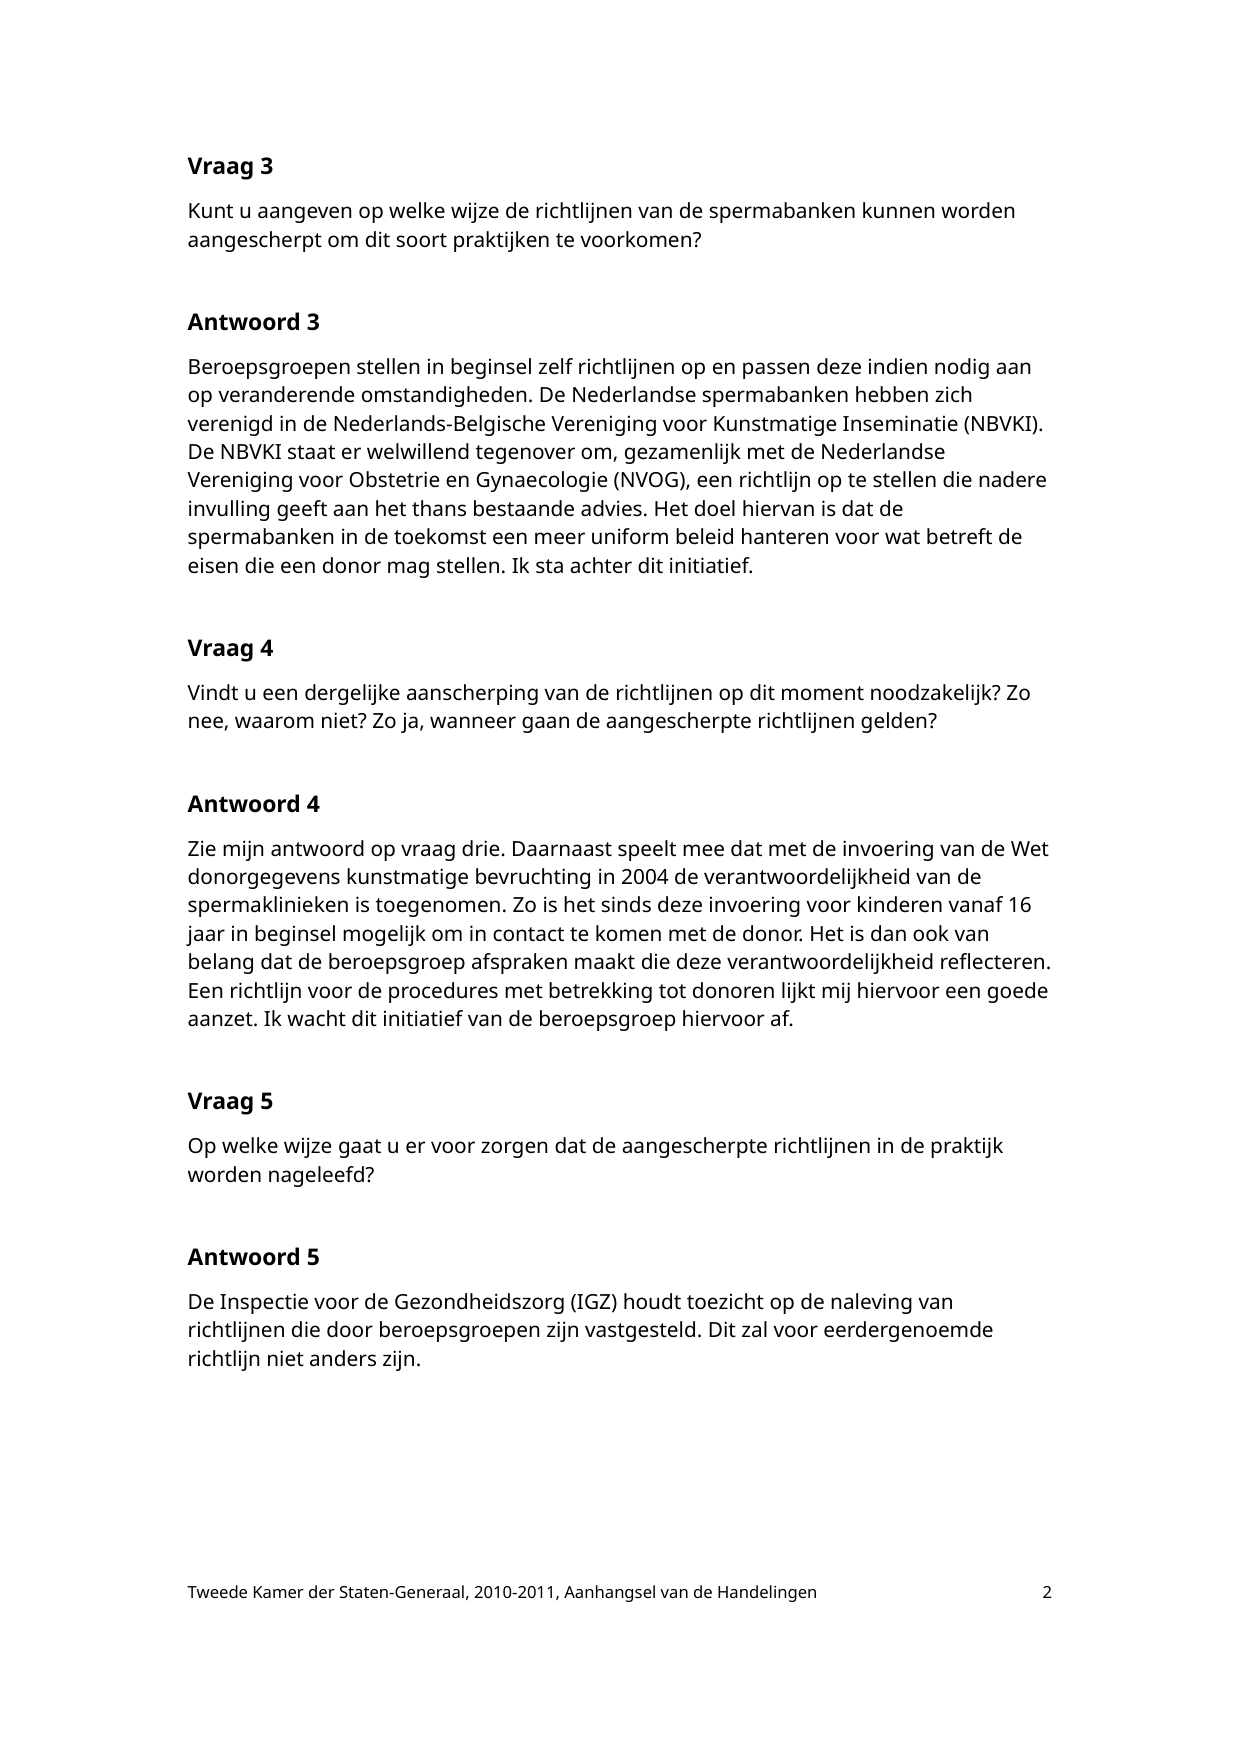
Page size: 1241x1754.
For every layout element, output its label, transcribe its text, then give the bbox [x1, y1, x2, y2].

subtitle Antwoord 5 [187, 1241, 1053, 1272]
text Beroepsgroepen stellen in beginsel zelf richtlijnen op en passen deze indien nodig aan op veranderende omstandigheden. De Nederlandse spermabanken hebben zich verenigd in de Nederlands-Belgische Vereniging voor Kunstmatige Inseminatie (NBVKI). De NBVKI staat er welwillend tegenover om, gezamenlijk met de Nederlandse Vereniging voor Obstetrie en Gynaecologie (NVOG), een richtlijn op te stellen die nadere invulling geeft aan het thans bestaande advies. Het doel hiervan is dat de spermabanken in de toekomst een meer uniform beleid hanteren voor wat betreft de eisen die een donor mag stellen. Ik sta achter dit initiatief. [187, 352, 1053, 579]
subtitle Vraag 3 [187, 150, 1053, 181]
text De Inspectie voor de Gezondheidszorg (IGZ) houdt toezicht op de naleving van richtlijnen die door beroepsgroepen zijn vastgesteld. Dit zal voor eerdergenoemde richtlijn niet anders zijn. [187, 1287, 1053, 1372]
text Zie mijn antwoord op vraag drie. Daarnaast speelt mee dat met de invoering van de Wet donorgegevens kunstmatige bevruchting in 2004 de verantwoordelijkheid van de spermaklinieken is toegenomen. Zo is het sinds deze invoering voor kinderen vanaf 16 jaar in beginsel mogelijk om in contact te komen met de donor. Het is dan ook van belang dat de beroepsgroep afspraken maakt die deze verantwoordelijkheid reflecteren. Een richtlijn voor de procedures met betrekking tot donoren lijkt mij hiervoor een goede aanzet. Ik wacht dit initiatief van de beroepsgroep hiervoor af. [187, 834, 1053, 1033]
subtitle Antwoord 3 [187, 306, 1053, 337]
text Kunt u aangeven op welke wijze de richtlijnen van de spermabanken kunnen worden aangescherpt om dit soort praktijken te voorkomen? [187, 196, 1053, 253]
subtitle Antwoord 4 [187, 787, 1053, 819]
subtitle Vraag 4 [187, 632, 1053, 663]
text Vindt u een dergelijke aanscherping van de richtlijnen op dit moment noodzakelijk? Zo nee, waarom niet? Zo ja, wanneer gaan de aangescherpte richtlijnen gelden? [187, 678, 1053, 735]
subtitle Vraag 5 [187, 1085, 1053, 1117]
text Op welke wijze gaat u er voor zorgen dat de aangescherpte richtlijnen in de praktijk worden nageleefd? [187, 1132, 1053, 1188]
